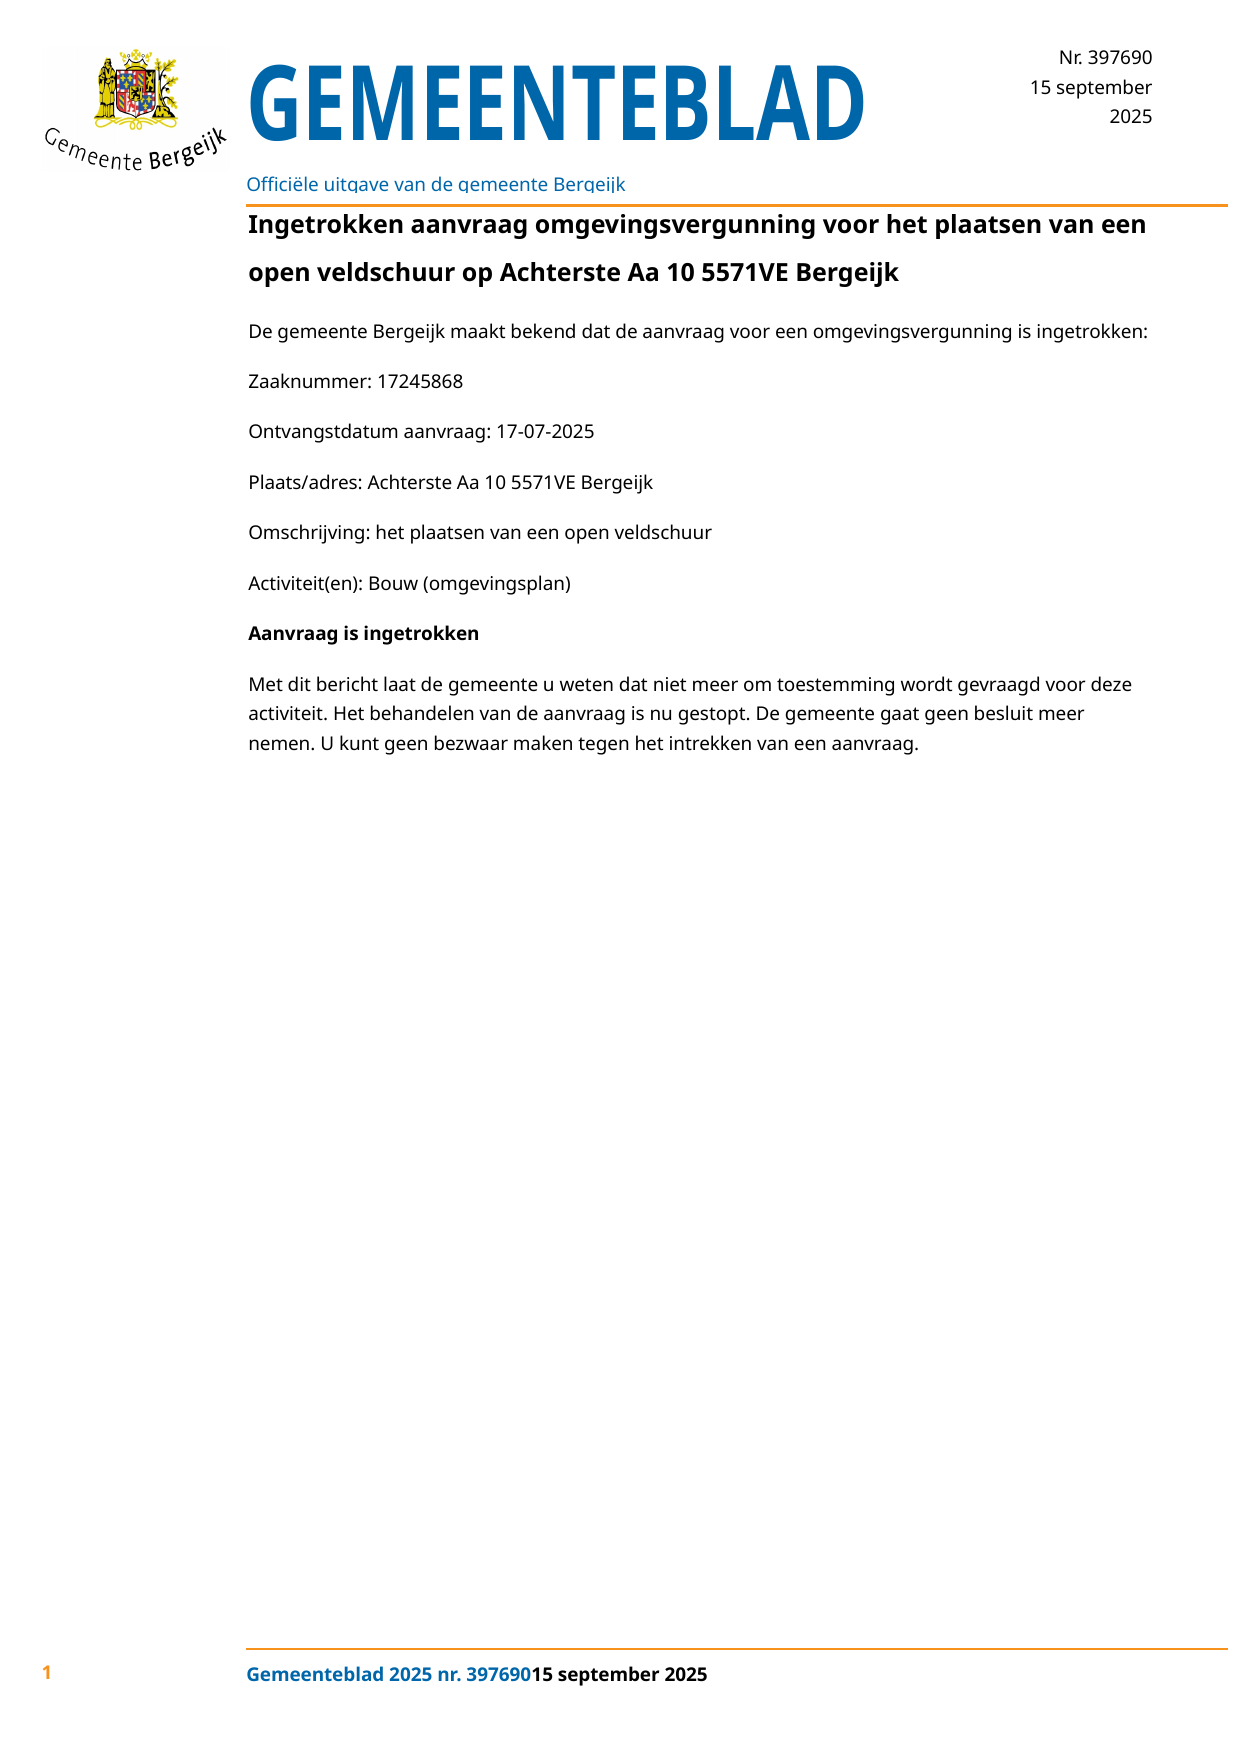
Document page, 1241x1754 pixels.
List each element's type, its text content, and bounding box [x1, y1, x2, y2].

text Aanvraag is ingetrokken [248, 620, 1152, 646]
text Met dit bericht laat de gemeente u weten dat niet meer om toestemming wordt gevraagd voor deze activiteit. Het behandelen van de aanvraag is nu gestopt. De gemeente gaat geen besluit meer nemen. U kunt geen bezwaar maken tegen het intrekken van een aanvraag. [248, 671, 1152, 756]
text Omschrijving: het plaatsen van een open veldschuur [248, 519, 1152, 545]
text Ontvangstdatum aanvraag: 17-07-2025 [248, 419, 1152, 444]
text Plaats/adres: Achterste Aa 10 5571VE Bergeijk [248, 469, 1152, 495]
text Ingetrokken aanvraag omgevingsvergunning voor het plaatsen van een open veldschuur op Achterste Aa 10 5571VE Bergeijk [248, 207, 1152, 288]
picture [41, 47, 231, 172]
text Activiteit(en): Bouw (omgevingsplan) [248, 570, 1152, 596]
text Zaaknummer: 17245868 [248, 368, 1152, 394]
text De gemeente Bergeijk maakt bekend dat de aanvraag voor een omgevingsvergunning is ingetrokken: [248, 318, 1152, 344]
